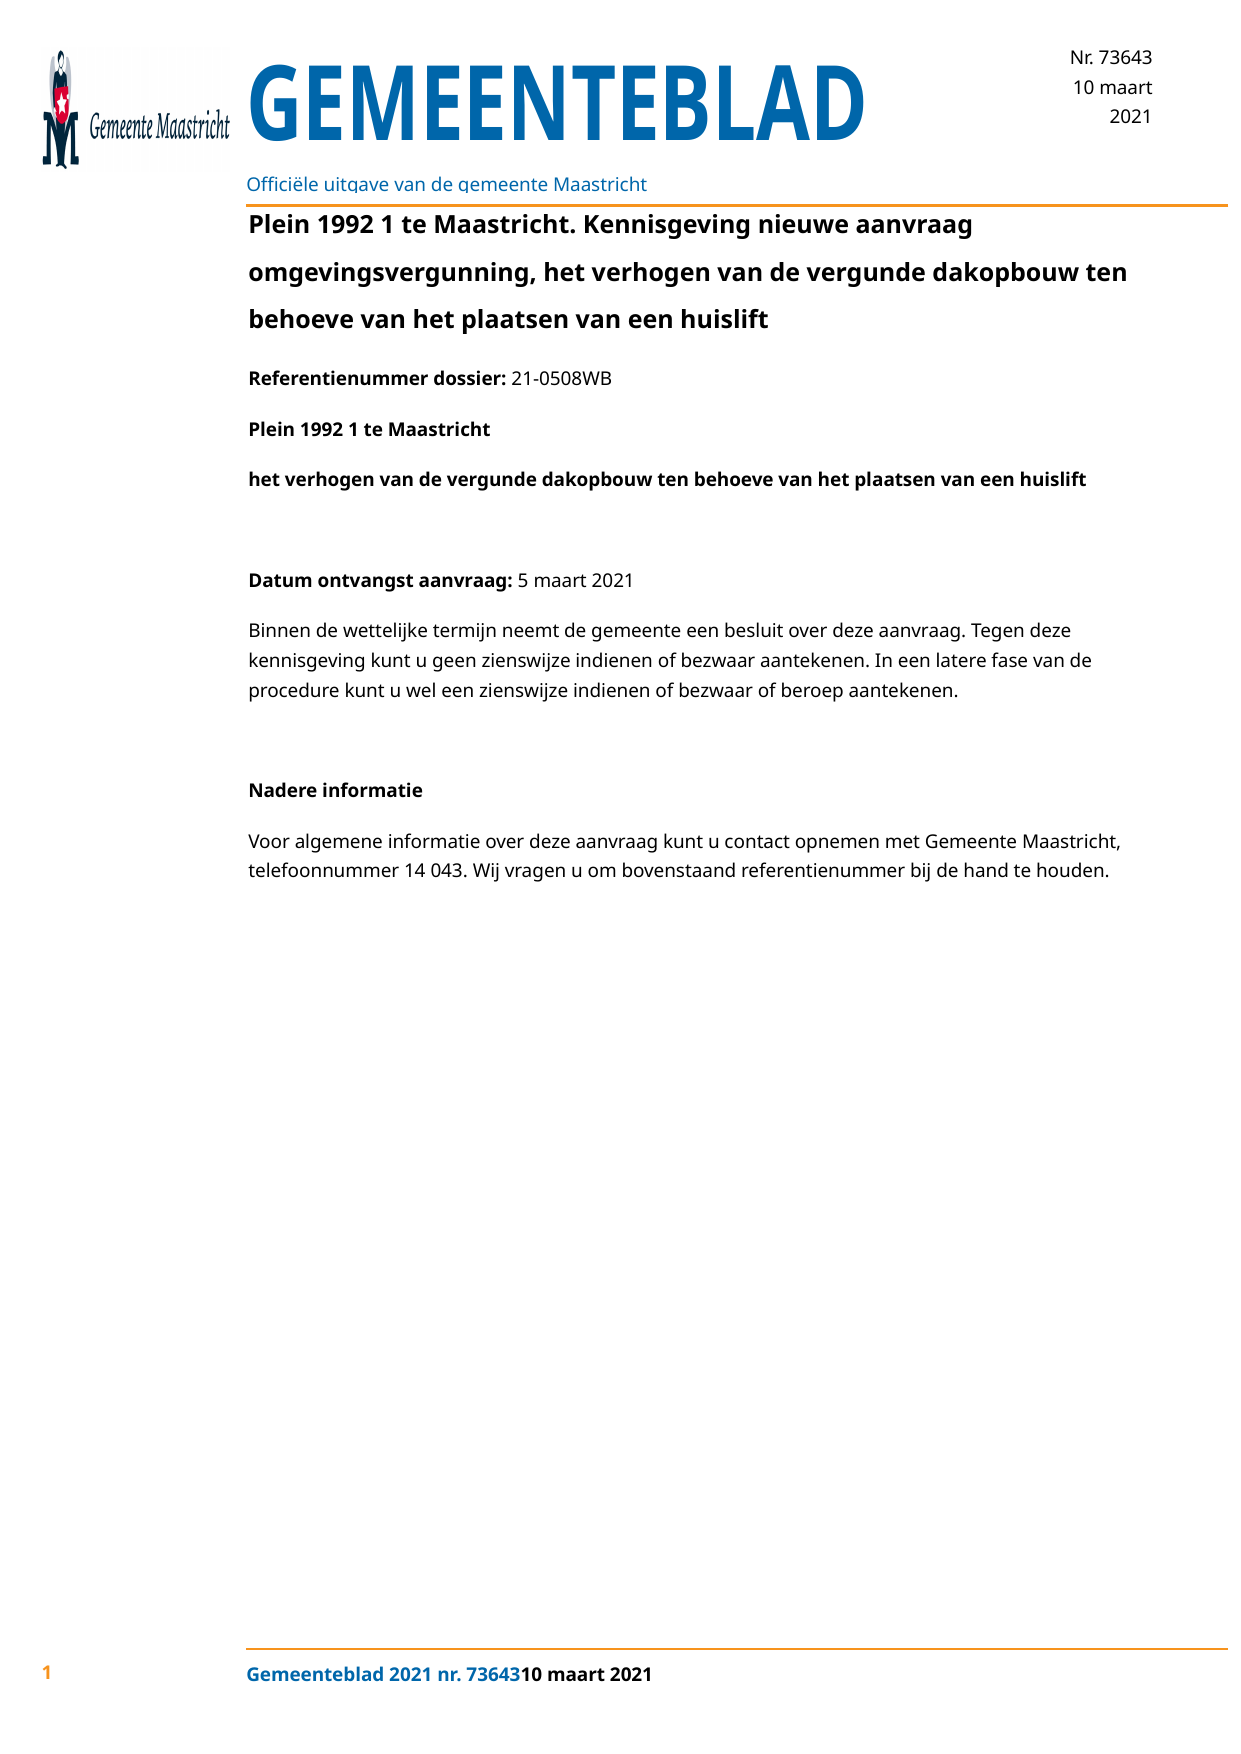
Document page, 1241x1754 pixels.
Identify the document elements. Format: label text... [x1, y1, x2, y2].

text Binnen de wettelijke termijn neemt de gemeente een besluit over deze aanvraag. Tegen deze kennisgeving kunt u geen zienswijze indienen of bezwaar aantekenen. In een latere fase van de procedure kunt u wel een zienswijze indienen of bezwaar of beroep aantekenen. [248, 618, 1152, 702]
picture [41, 47, 231, 172]
text Plein 1992 1 te Maastricht [248, 416, 1152, 442]
text Nadere informatie [248, 778, 1152, 803]
text Datum ontvangst aanvraag: 5 maart 2021 [248, 567, 1152, 593]
text het verhogen van de vergunde dakopbouw ten behoeve van het plaatsen van een huislift [248, 466, 1152, 492]
text Plein 1992 1 te Maastricht. Kennisgeving nieuwe aanvraag omgevingsvergunning, het verhogen van de vergunde dakopbouw ten behoeve van het plaatsen van een huislift [248, 207, 1152, 336]
text Voor algemene informatie over deze aanvraag kunt u contact opnemen met Gemeente Maastricht, telefoonnummer 14 043. Wij vragen u om bovenstaand referentienummer bij de hand te houden. [248, 828, 1152, 883]
text Referentienummer dossier: 21-0508WB [248, 366, 1152, 391]
